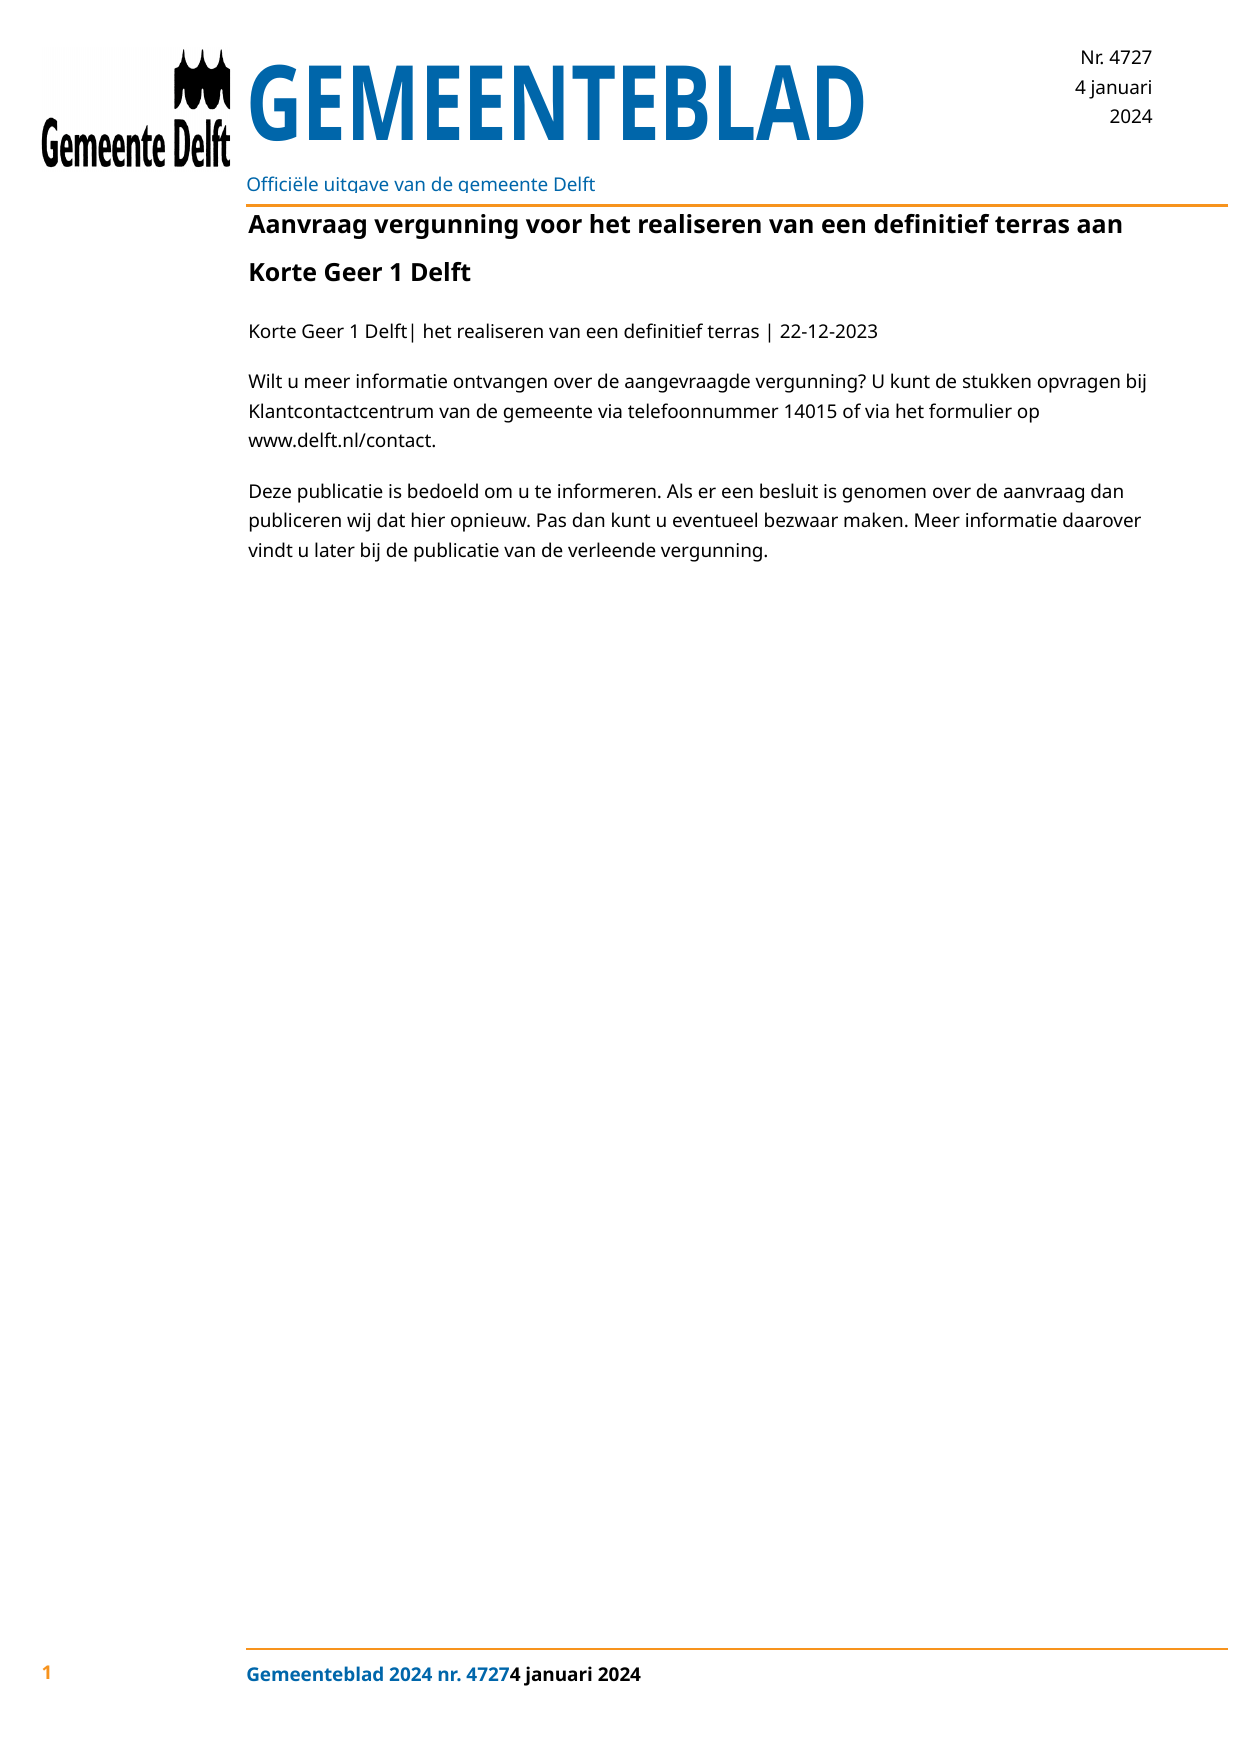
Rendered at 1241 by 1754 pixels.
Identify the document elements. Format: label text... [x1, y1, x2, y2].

text Wilt u meer informatie ontvangen over de aangevraagde vergunning? U kunt de stukken opvragen bij Klantcontactcentrum van de gemeente via telefoonnummer 14015 of via het formulier op www.delft.nl/contact. [248, 368, 1152, 453]
text Korte Geer 1 Delft| het realiseren van een definitief terras | 22-12-2023 [248, 318, 1152, 344]
text Deze publicatie is bedoeld om u te informeren. Als er een besluit is genomen over de aanvraag dan publiceren wij dat hier opnieuw. Pas dan kunt u eventueel bezwaar maken. Meer informatie daarover vindt u later bij de publicatie van de verleende vergunning. [248, 478, 1152, 563]
text Aanvraag vergunning voor het realiseren van een definitief terras aan Korte Geer 1 Delft [248, 207, 1152, 288]
picture [41, 47, 231, 172]
